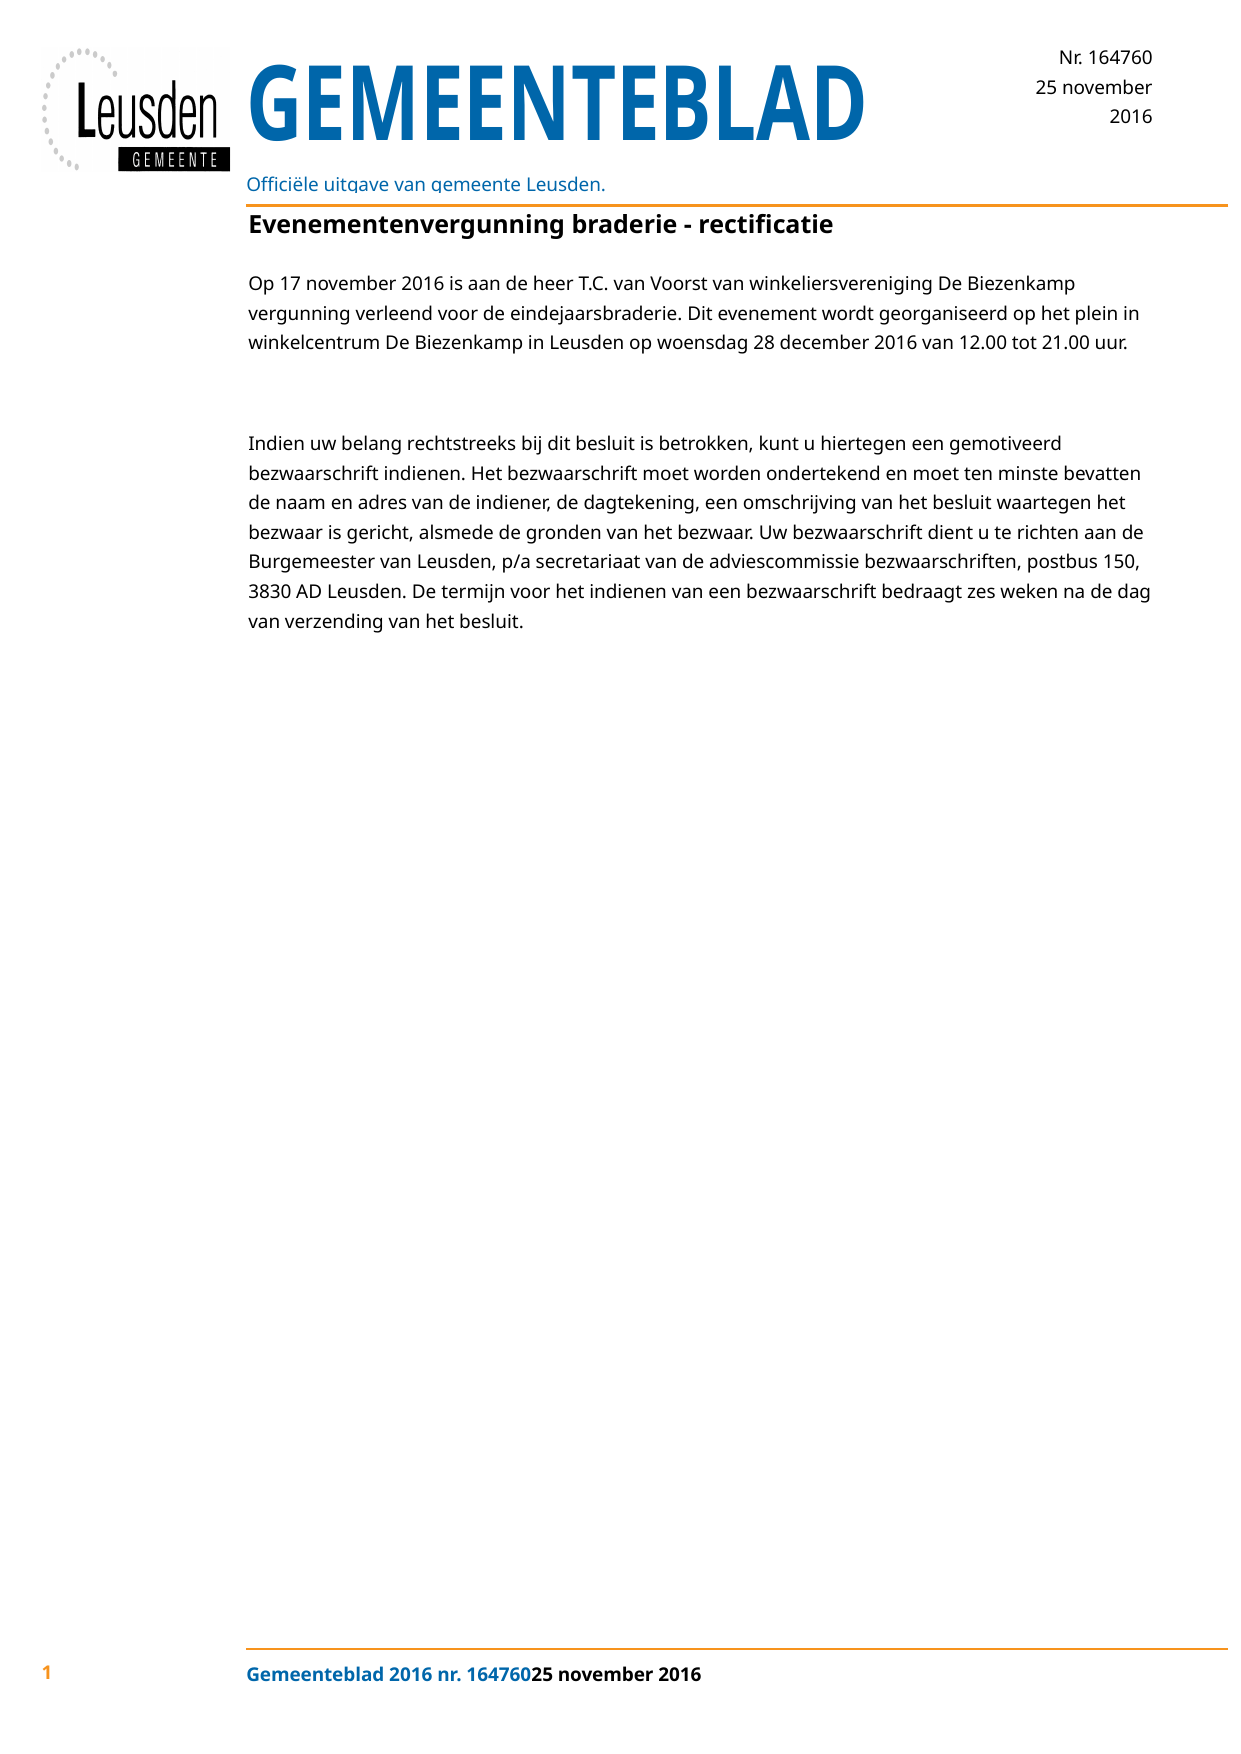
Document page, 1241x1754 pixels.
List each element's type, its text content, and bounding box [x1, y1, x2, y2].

text Op 17 november 2016 is aan de heer T.C. van Voorst van winkeliersvereniging De Biezenkamp vergunning verleend voor de eindejaarsbraderie. Dit evenement wordt georganiseerd op het plein in winkelcentrum De Biezenkamp in Leusden op woensdag 28 december 2016 van 12.00 tot 21.00 uur. [248, 270, 1152, 355]
picture [41, 47, 231, 172]
text Indien uw belang rechtstreeks bij dit besluit is betrokken, kunt u hiertegen een gemotiveerd bezwaarschrift indienen. Het bezwaarschrift moet worden ondertekend en moet ten minste bevatten de naam en adres van de indiener, de dagtekening, een omschrijving van het besluit waartegen het bezwaar is gericht, alsmede de gronden van het bezwaar. Uw bezwaarschrift dient u te richten aan de Burgemeester van Leusden, p/a secretariaat van de adviescommissie bezwaarschriften, postbus 150, 3830 AD Leusden. De termijn voor het indienen van een bezwaarschrift bedraagt zes weken na de dag van verzending van het besluit. [248, 430, 1152, 633]
text Evenementenvergunning braderie - rectificatie [248, 207, 1152, 241]
